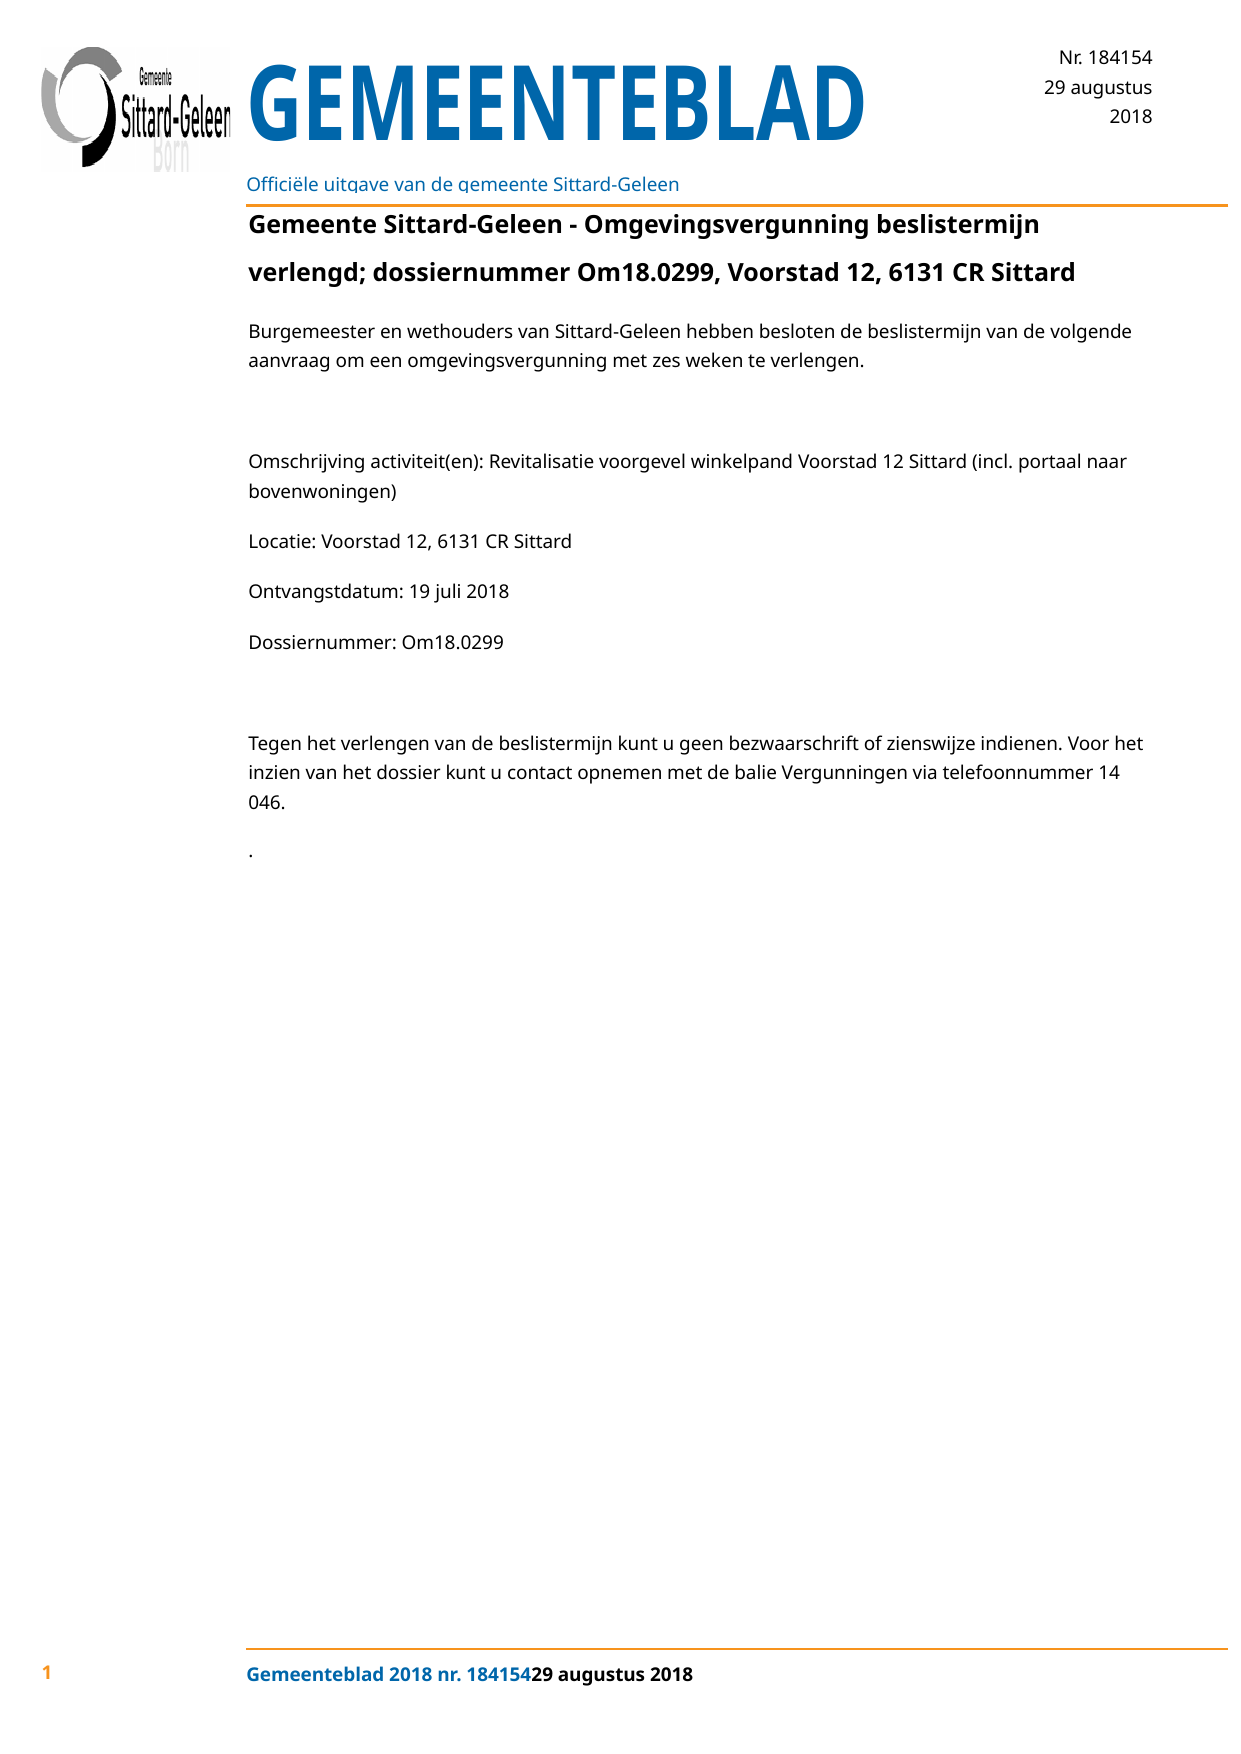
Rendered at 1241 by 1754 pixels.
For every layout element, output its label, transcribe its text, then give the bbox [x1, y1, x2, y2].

text Dossiernummer: Om18.0299 [248, 629, 1152, 655]
text Burgemeester en wethouders van Sittard-Geleen hebben besloten de beslistermijn van de volgende aanvraag om een omgevingsvergunning met zes weken te verlengen. [248, 318, 1152, 373]
text Gemeente Sittard-Geleen - Omgevingsvergunning beslistermijn verlengd; dossiernummer Om18.0299, Voorstad 12, 6131 CR Sittard [248, 207, 1152, 288]
text . [248, 837, 1152, 863]
text Omschrijving activiteit(en): Revitalisatie voorgevel winkelpand Voorstad 12 Sittard (incl. portaal naar bovenwoningen) [248, 448, 1152, 504]
text Locatie: Voorstad 12, 6131 CR Sittard [248, 528, 1152, 554]
text Tegen het verlengen van de beslistermijn kunt u geen bezwaarschrift of zienswijze indienen. Voor het inzien van het dossier kunt u contact opnemen met de balie Vergunningen via telefoonnummer 14 046. [248, 730, 1152, 815]
picture [41, 47, 231, 172]
text Ontvangstdatum: 19 juli 2018 [248, 579, 1152, 604]
